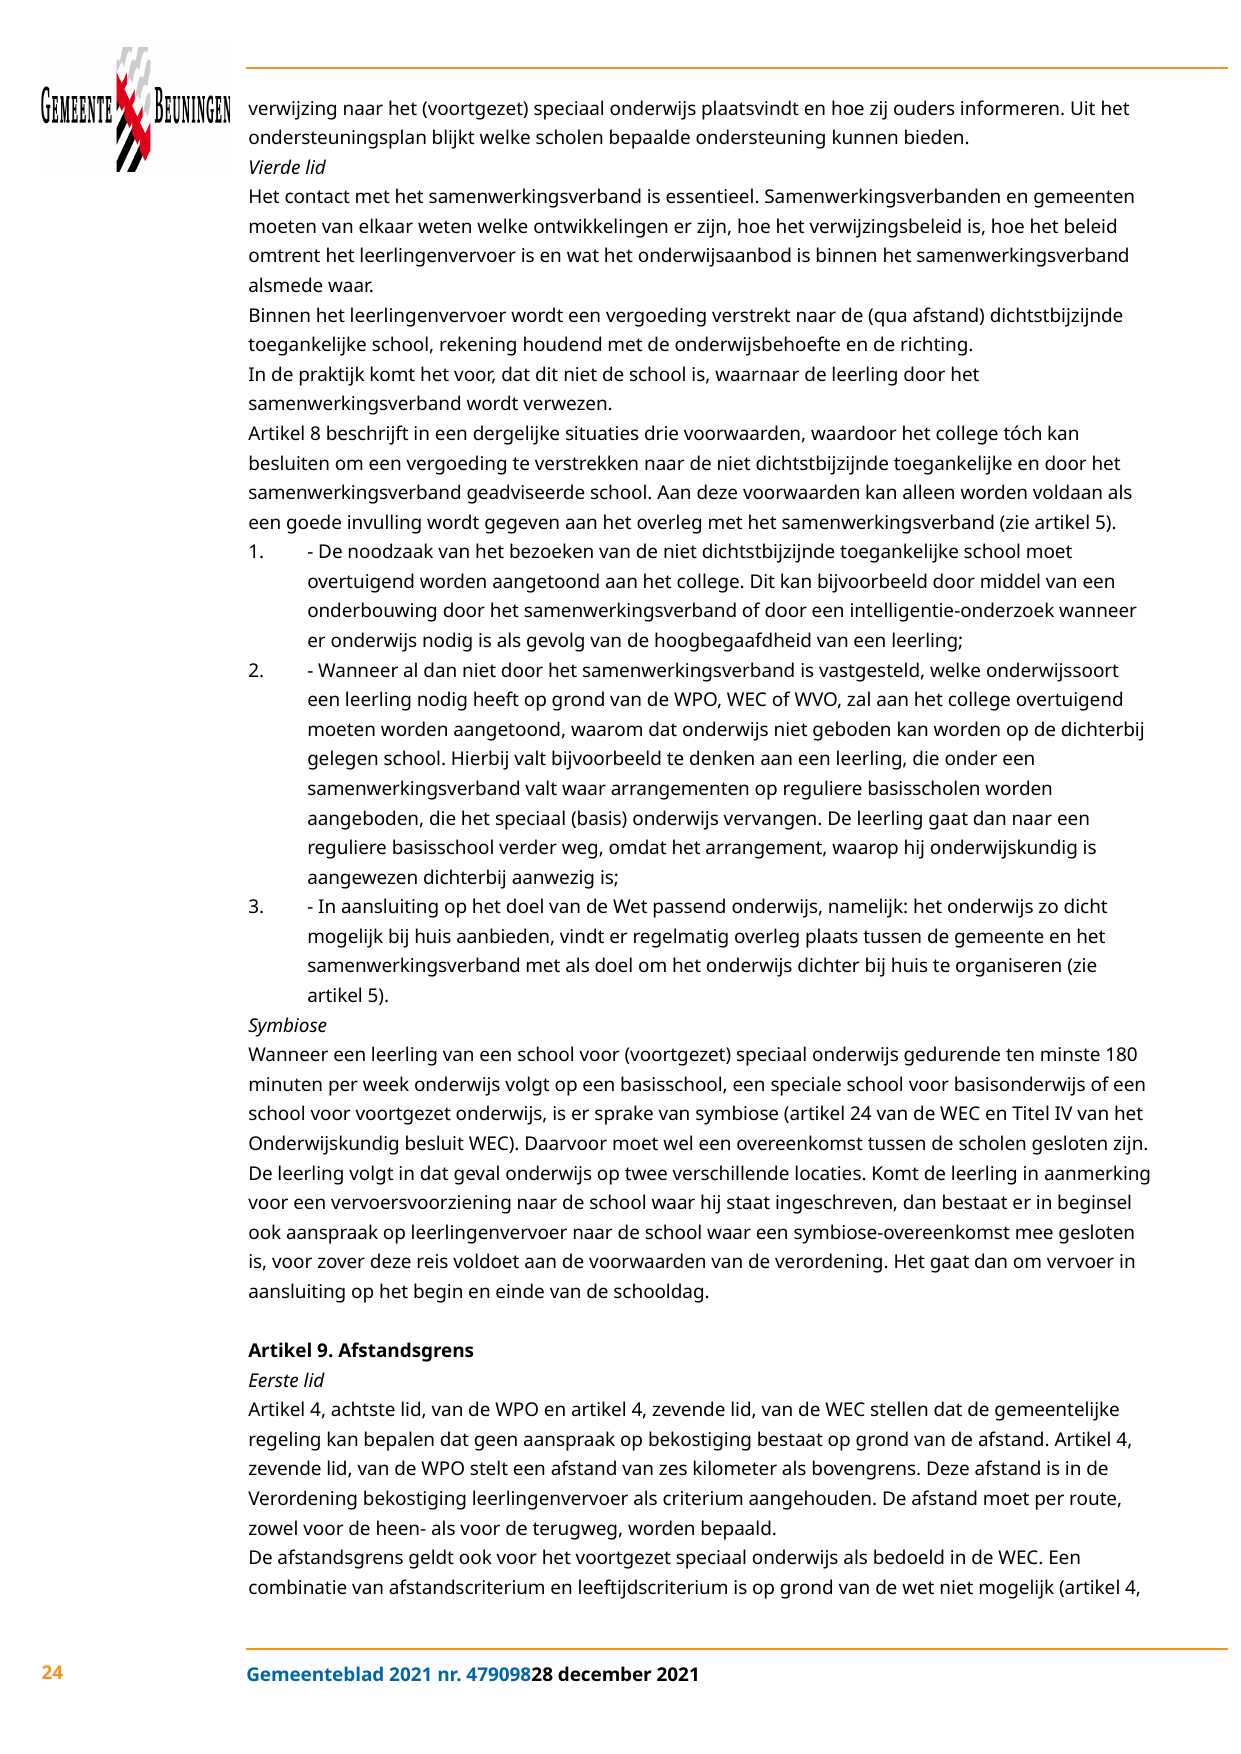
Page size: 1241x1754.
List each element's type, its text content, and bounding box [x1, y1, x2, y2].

list - Wanneer al dan niet door het samenwerkingsverband is vastgesteld, welke onderwijssoort een leerling nodig heeft op grond van de WPO, WEC of WVO, zal aan het college overtuigend moeten worden aangetoond, waarom dat onderwijs niet geboden kan worden op de dichterbij gelegen school. Hierbij valt bijvoorbeeld te denken aan een leerling, die onder een samenwerkingsverband valt waar arrangementen op reguliere basisscholen worden aangeboden, die het speciaal (basis) onderwijs vervangen. De leerling gaat dan naar een reguliere basisschool verder weg, omdat het arrangement, waarop hij onderwijskundig is aangewezen dichterbij aanwezig is; [248, 657, 1152, 890]
text Wanneer een leerling van een school voor (voortgezet) speciaal onderwijs gedurende ten minste 180 minuten per week onderwijs volgt op een basisschool, een speciale school voor basisonderwijs of een school voor voortgezet onderwijs, is er sprake van symbiose (artikel 24 van de WEC en Titel IV van het Onderwijskundig besluit WEC). Daarvoor moet wel een overeenkomst tussen de scholen gesloten zijn. De leerling volgt in dat geval onderwijs op twee verschillende locaties. Komt de leerling in aanmerking voor een vervoersvoorziening naar de school waar hij staat ingeschreven, dan bestaat er in beginsel ook aanspraak op leerlingenvervoer naar de school waar een symbiose-overeenkomst mee gesloten is, voor zover deze reis voldoet aan de voorwaarden van de verordening. Het gaat dan om vervoer in aansluiting op het begin en einde van de schooldag. [248, 1041, 1152, 1304]
text Het contact met het samenwerkingsverband is essentieel. Samenwerkingsverbanden en gemeenten moeten van elkaar weten welke ontwikkelingen er zijn, hoe het verwijzingsbeleid is, hoe het beleid omtrent het leerlingenvervoer is en wat het onderwijsaanbod is binnen het samenwerkingsverband alsmede waar. [248, 183, 1152, 298]
text Artikel 4, achtste lid, van de WPO en artikel 4, zevende lid, van de WEC stellen dat de gemeentelijke regeling kan bepalen dat geen aanspraak op bekostiging bestaat op grond van de afstand. Artikel 4, zevende lid, van de WPO stelt een afstand van zes kilometer als bovengrens. Deze afstand is in de Verordening bekostiging leerlingenvervoer als criterium aangehouden. De afstand moet per route, zowel voor de heen- als voor de terugweg, worden bepaald. [248, 1396, 1152, 1541]
text Eerste lid [248, 1367, 1152, 1393]
text Artikel 8 beschrijft in een dergelijke situaties drie voorwaarden, waardoor het college tóch kan besluiten om een vergoeding te verstrekken naar de niet dichtstbijzijnde toegankelijke en door het samenwerkingsverband geadviseerde school. Aan deze voorwaarden kan alleen worden voldaan als een goede invulling wordt gegeven aan het overleg met het samenwerkingsverband (zie artikel 5). [248, 420, 1152, 535]
text Binnen het leerlingenvervoer wordt een vergoeding verstrekt naar de (qua afstand) dichtstbijzijnde toegankelijke school, rekening houdend met de onderwijsbehoefte en de richting. [248, 302, 1152, 357]
text Artikel 9. Afstandsgrens [248, 1337, 1152, 1363]
text In de praktijk komt het voor, dat dit niet de school is, waarnaar de leerling door het samenwerkingsverband wordt verwezen. [248, 361, 1152, 416]
list - In aansluiting op het doel van de Wet passend onderwijs, namelijk: het onderwijs zo dicht mogelijk bij huis aanbieden, vindt er regelmatig overleg plaats tussen de gemeente en het samenwerkingsverband met als doel om het onderwijs dichter bij huis te organiseren (zie artikel 5). [248, 893, 1152, 1008]
picture [41, 47, 231, 172]
text De afstandsgrens geldt ook voor het voortgezet speciaal onderwijs als bedoeld in de WEC. Een combinatie van afstandscriterium en leeftijdscriterium is op grond van de wet niet mogelijk (artikel 4, [248, 1544, 1152, 1600]
text Vierde lid [248, 154, 1152, 180]
list - De noodzaak van het bezoeken van de niet dichtstbijzijnde toegankelijke school moet overtuigend worden aangetoond aan het college. Dit kan bijvoorbeeld door middel van een onderbouwing door het samenwerkingsverband of door een intelligentie-onderzoek wanneer er onderwijs nodig is als gevolg van de hoogbegaafdheid van een leerling; [248, 538, 1152, 653]
text Symbiose [248, 1012, 1152, 1038]
text verwijzing naar het (voortgezet) speciaal onderwijs plaatsvindt en hoe zij ouders informeren. Uit het ondersteuningsplan blijkt welke scholen bepaalde ondersteuning kunnen bieden. [248, 95, 1152, 150]
